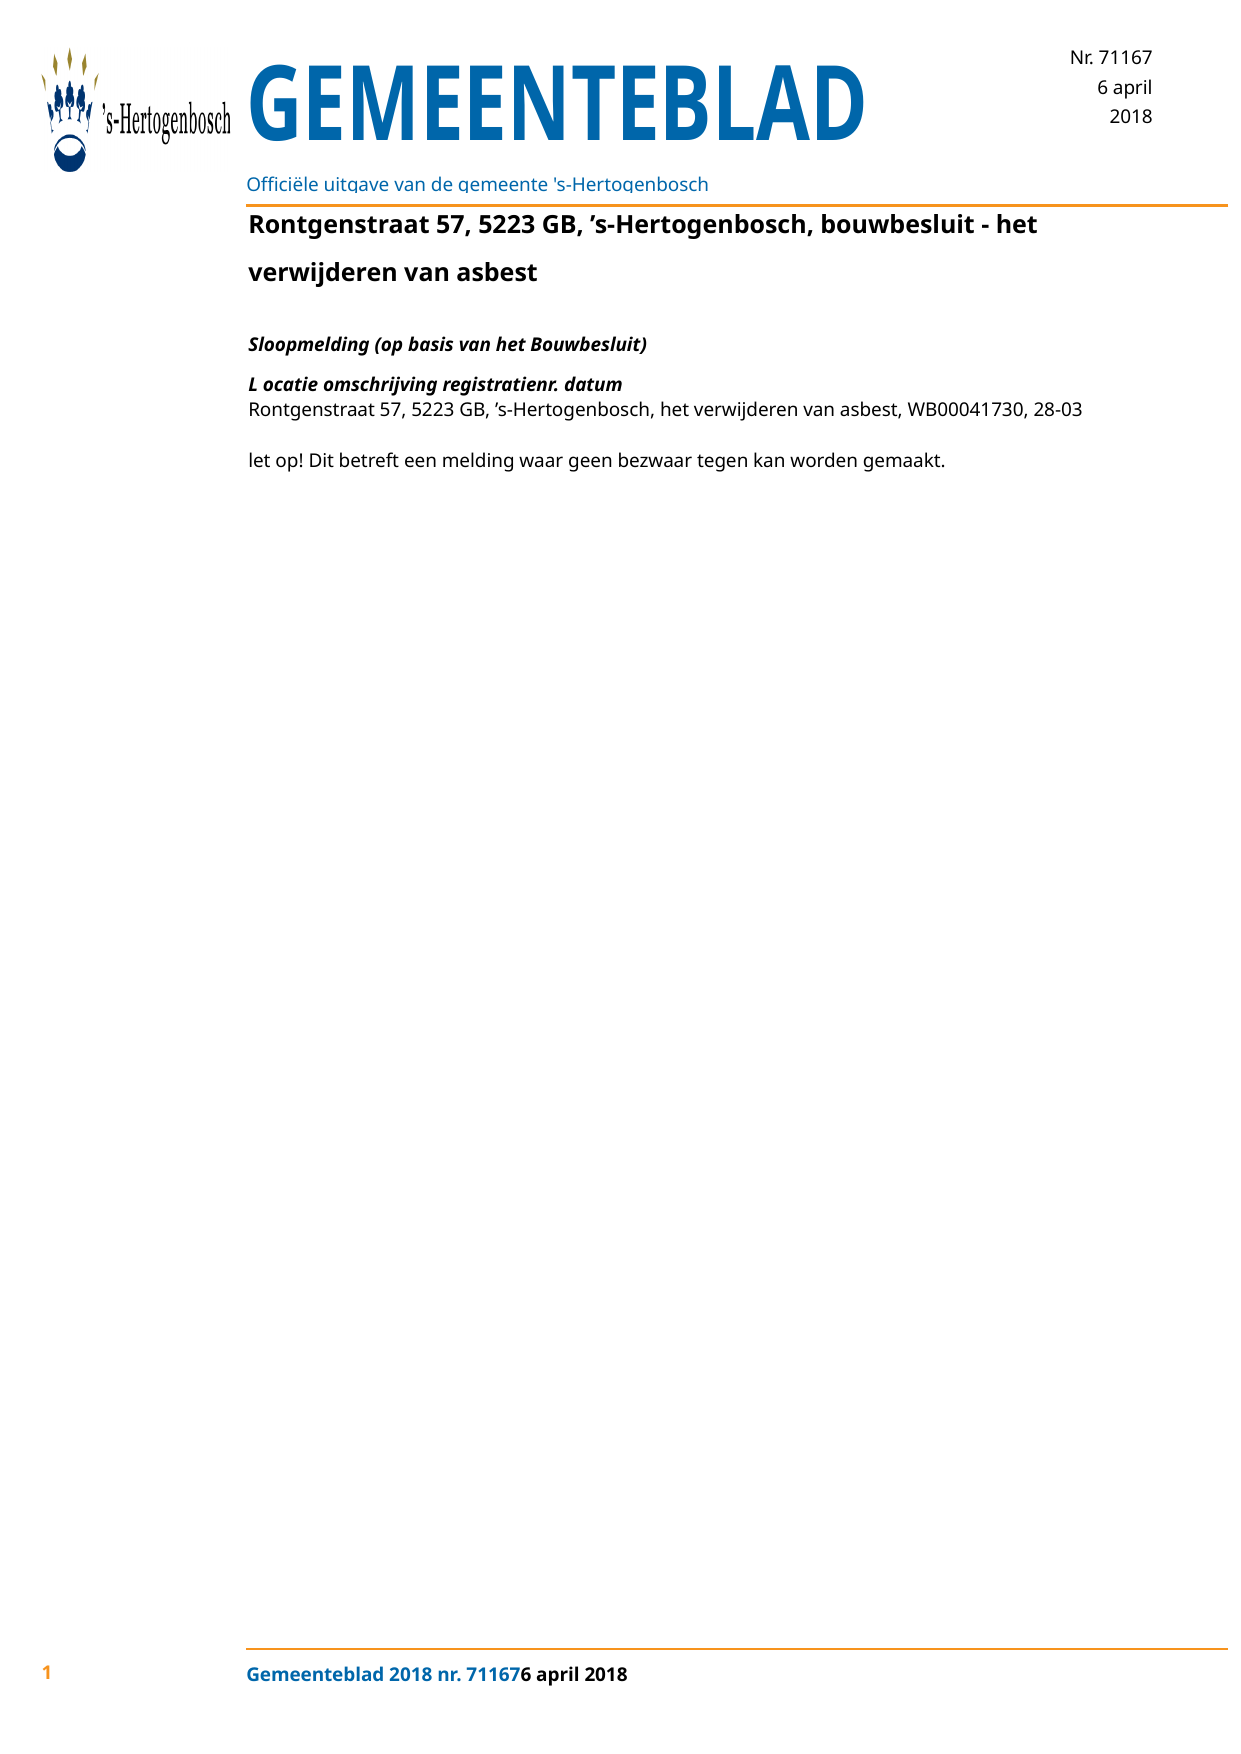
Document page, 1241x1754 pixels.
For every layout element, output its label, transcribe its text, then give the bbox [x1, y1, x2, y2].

text Rontgenstraat 57, 5223 GB, ’s-Hertogenbosch, het verwijderen van asbest, WB00041730, 28-03 [248, 396, 1152, 422]
text let op! Dit betreft een melding waar geen bezwaar tegen kan worden gemaakt. [248, 447, 1152, 473]
text L ocatie omschrijving registratienr. datum [248, 371, 1152, 396]
text Sloopmelding (op basis van het Bouwbesluit) [248, 331, 1152, 357]
picture [41, 47, 231, 172]
text Rontgenstraat 57, 5223 GB, ’s-Hertogenbosch, bouwbesluit - het verwijderen van asbest [248, 207, 1152, 288]
